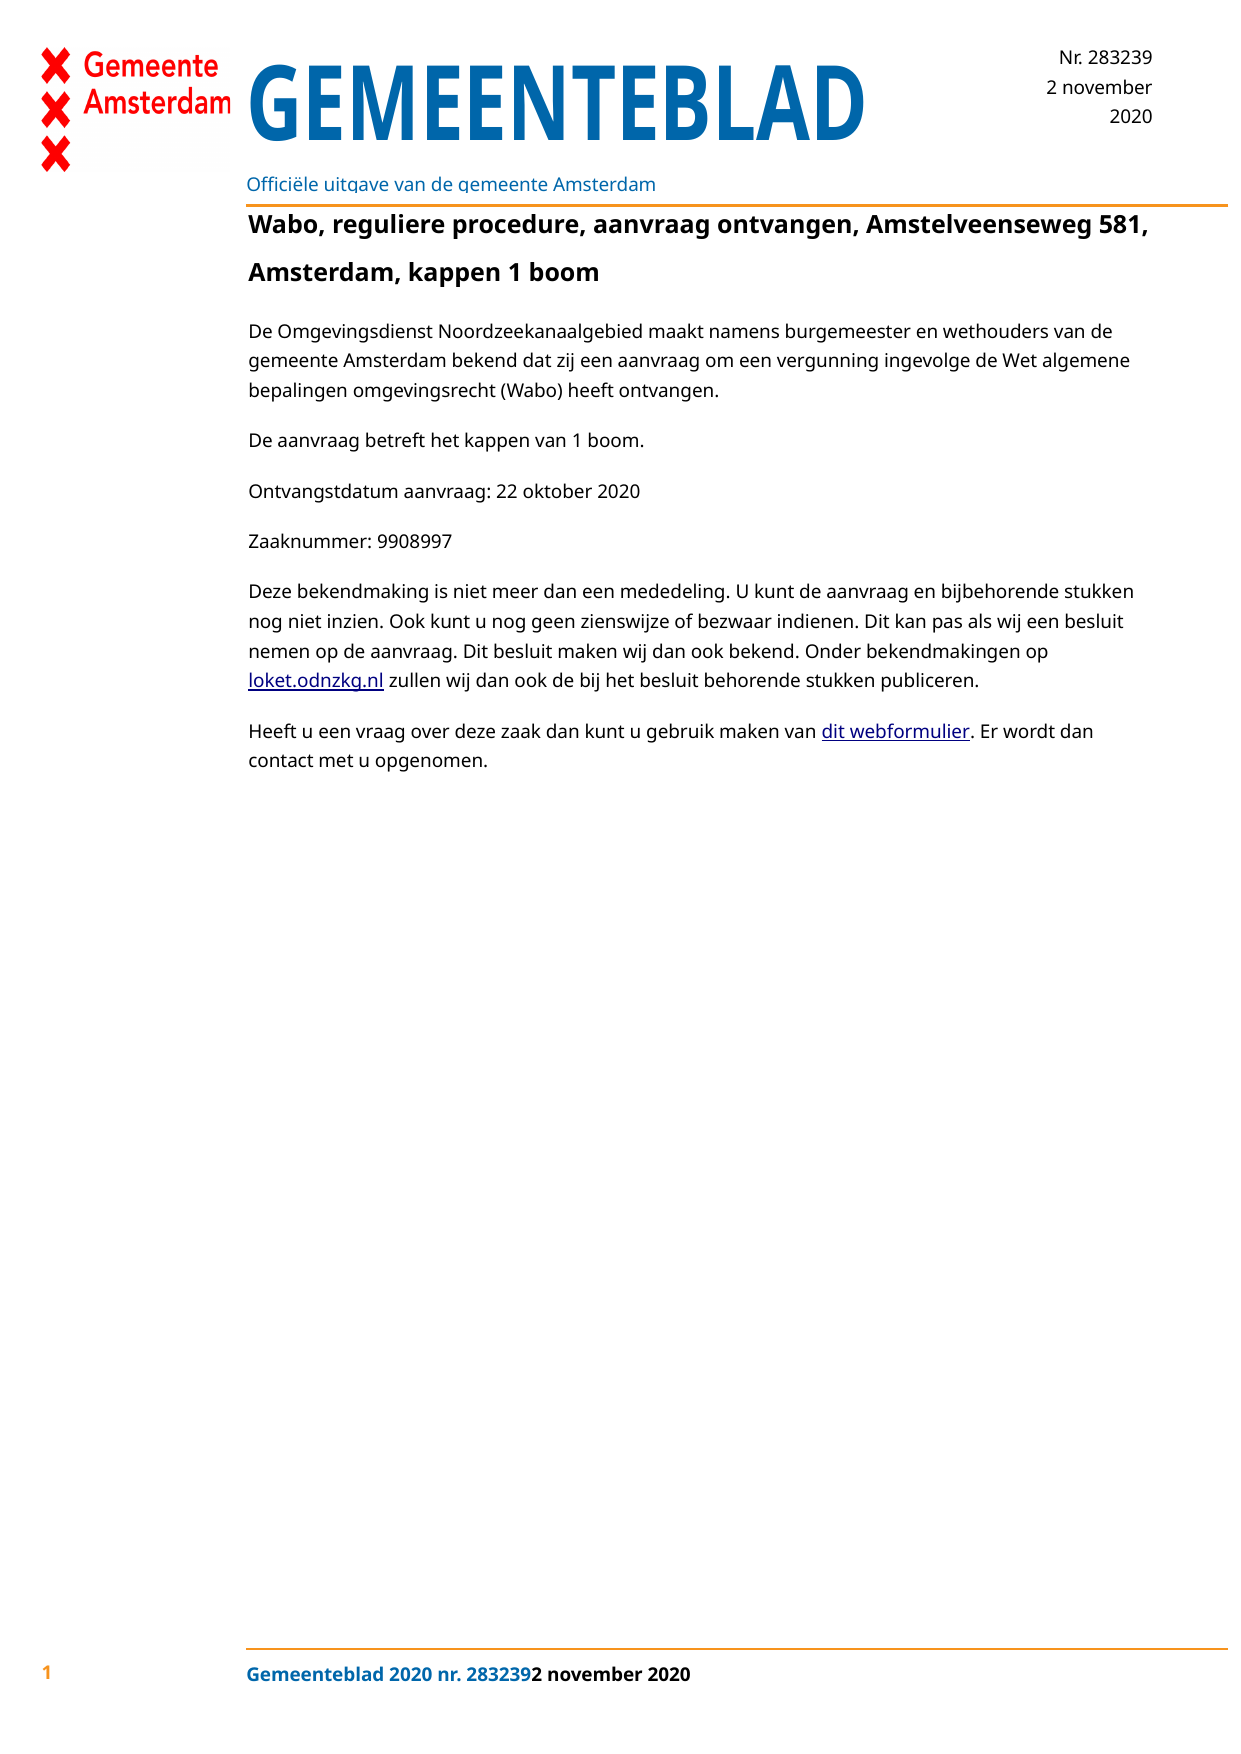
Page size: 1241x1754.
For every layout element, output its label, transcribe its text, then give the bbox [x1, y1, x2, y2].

picture [41, 47, 231, 172]
text Deze bekendmaking is niet meer dan een mededeling. U kunt de aanvraag en bijbehorende stukken nog niet inzien. Ook kunt u nog geen zienswijze of bezwaar indienen. Dit kan pas als wij een besluit nemen op de aanvraag. Dit besluit maken wij dan ook bekend. Onder bekendmakingen op loket.odnzkg.nl zullen wij dan ook de bij het besluit behorende stukken publiceren. [248, 579, 1152, 693]
text Ontvangstdatum aanvraag: 22 oktober 2020 [248, 478, 1152, 504]
text Heeft u een vraag over deze zaak dan kunt u gebruik maken van dit webformulier. Er wordt dan contact met u opgenomen. [248, 718, 1152, 773]
text De aanvraag betreft het kappen van 1 boom. [248, 427, 1152, 453]
text Zaaknummer: 9908997 [248, 528, 1152, 554]
text Wabo, reguliere procedure, aanvraag ontvangen, Amstelveenseweg 581, Amsterdam, kappen 1 boom [248, 207, 1152, 288]
text De Omgevingsdienst Noordzeekanaalgebied maakt namens burgemeester en wethouders van de gemeente Amsterdam bekend dat zij een aanvraag om een vergunning ingevolge de Wet algemene bepalingen omgevingsrecht (Wabo) heeft ontvangen. [248, 318, 1152, 403]
